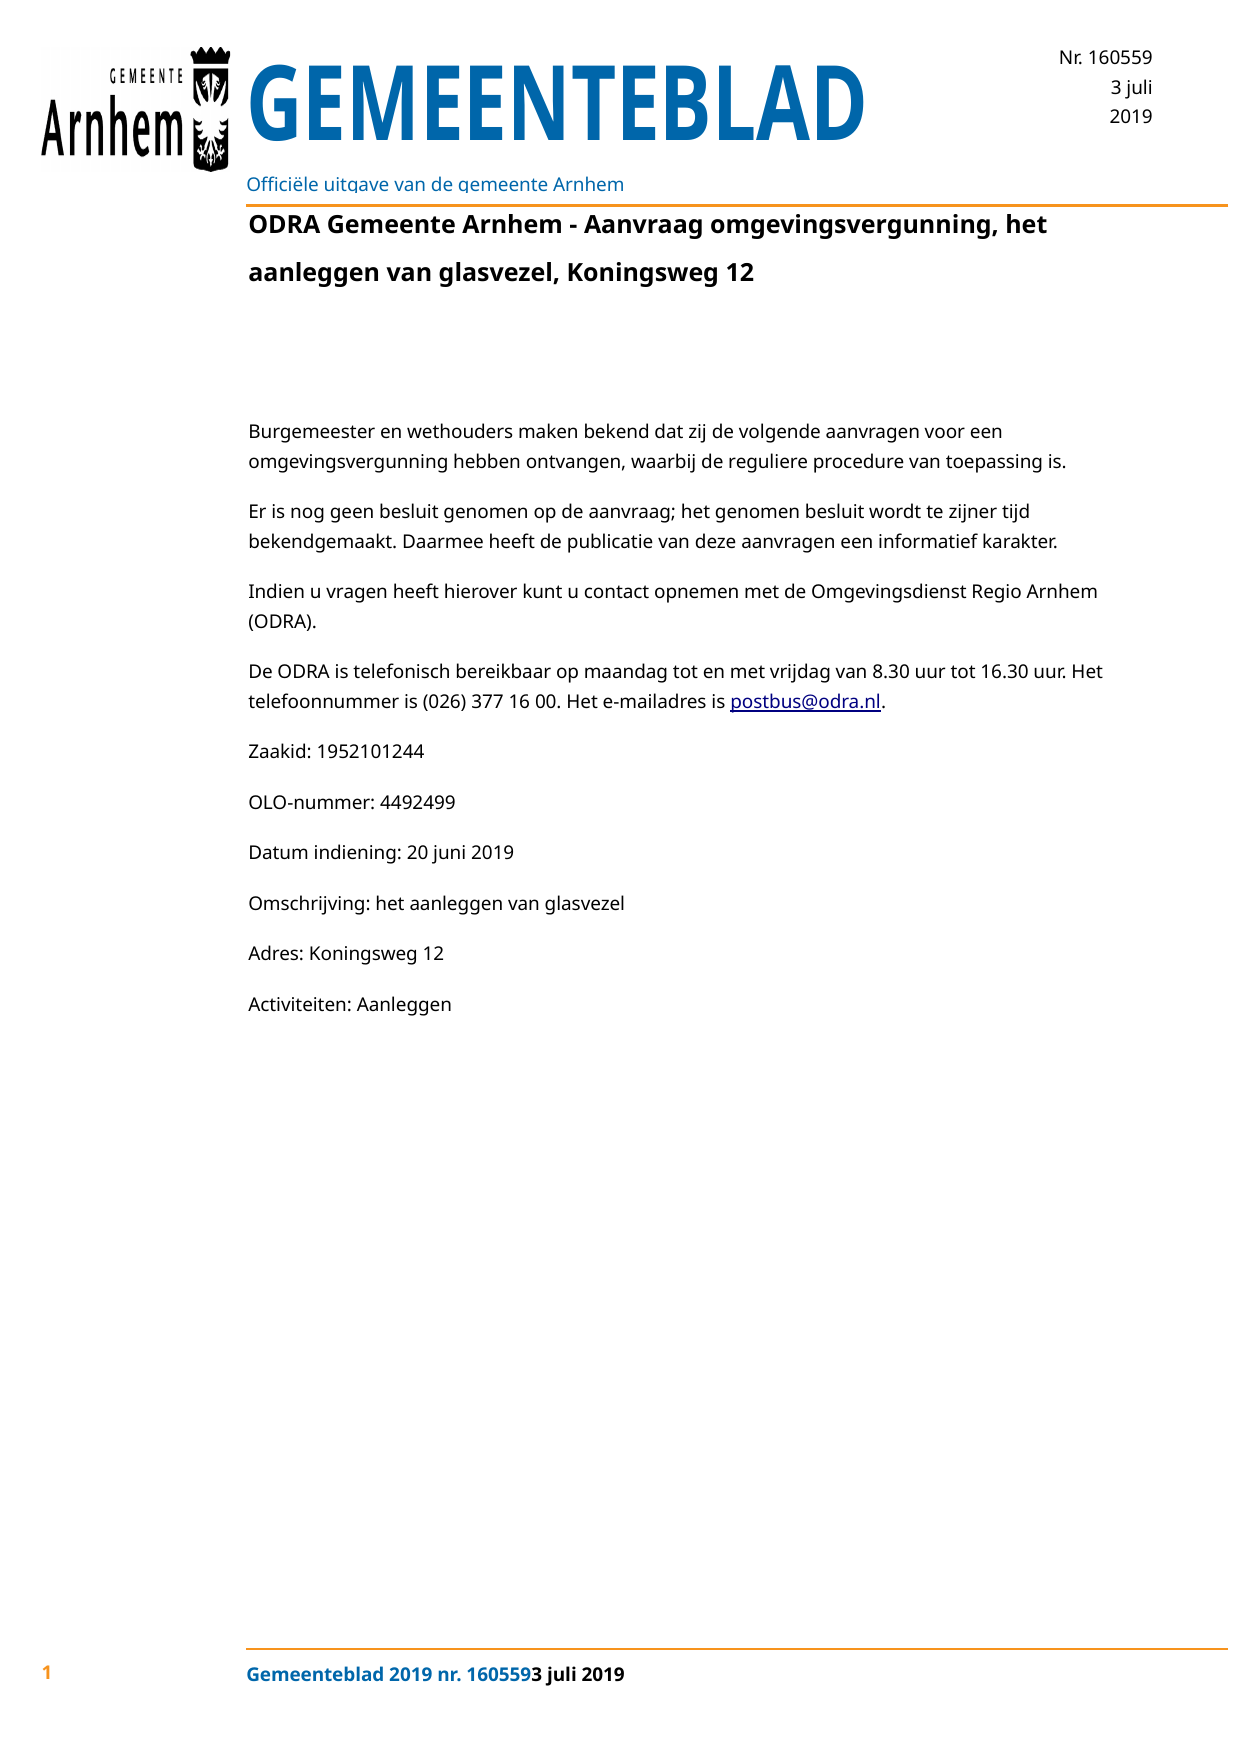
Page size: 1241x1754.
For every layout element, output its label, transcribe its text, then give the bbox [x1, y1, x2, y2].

text Burgemeester en wethouders maken bekend dat zij de volgende aanvragen voor een omgevingsvergunning hebben ontvangen, waarbij de reguliere procedure van toepassing is. [248, 419, 1152, 474]
text ODRA Gemeente Arnhem - Aanvraag omgevingsvergunning, het aanleggen van glasvezel, Koningsweg 12 [248, 207, 1152, 288]
text OLO-nummer: 4492499 [248, 789, 1152, 815]
text Omschrijving: het aanleggen van glasvezel [248, 890, 1152, 916]
text Adres: Koningsweg 12 [248, 940, 1152, 966]
picture [41, 47, 231, 172]
text Datum indiening: 20 juni 2019 [248, 839, 1152, 865]
text Er is nog geen besluit genomen op de aanvraag; het genomen besluit wordt te zijner tijd bekendgemaakt. Daarmee heeft de publicatie van deze aanvragen een informatief karakter. [248, 499, 1152, 554]
text Indien u vragen heeft hierover kunt u contact opnemen met de Omgevingsdienst Regio Arnhem (ODRA). [248, 579, 1152, 634]
text Activiteiten: Aanleggen [248, 991, 1152, 1017]
text De ODRA is telefonisch bereikbaar op maandag tot en met vrijdag van 8.30 uur tot 16.30 uur. Het telefoonnummer is (026) 377 16 00. Het e-mailadres is postbus@odra.nl. [248, 659, 1152, 714]
text Zaakid: 1952101244 [248, 739, 1152, 764]
